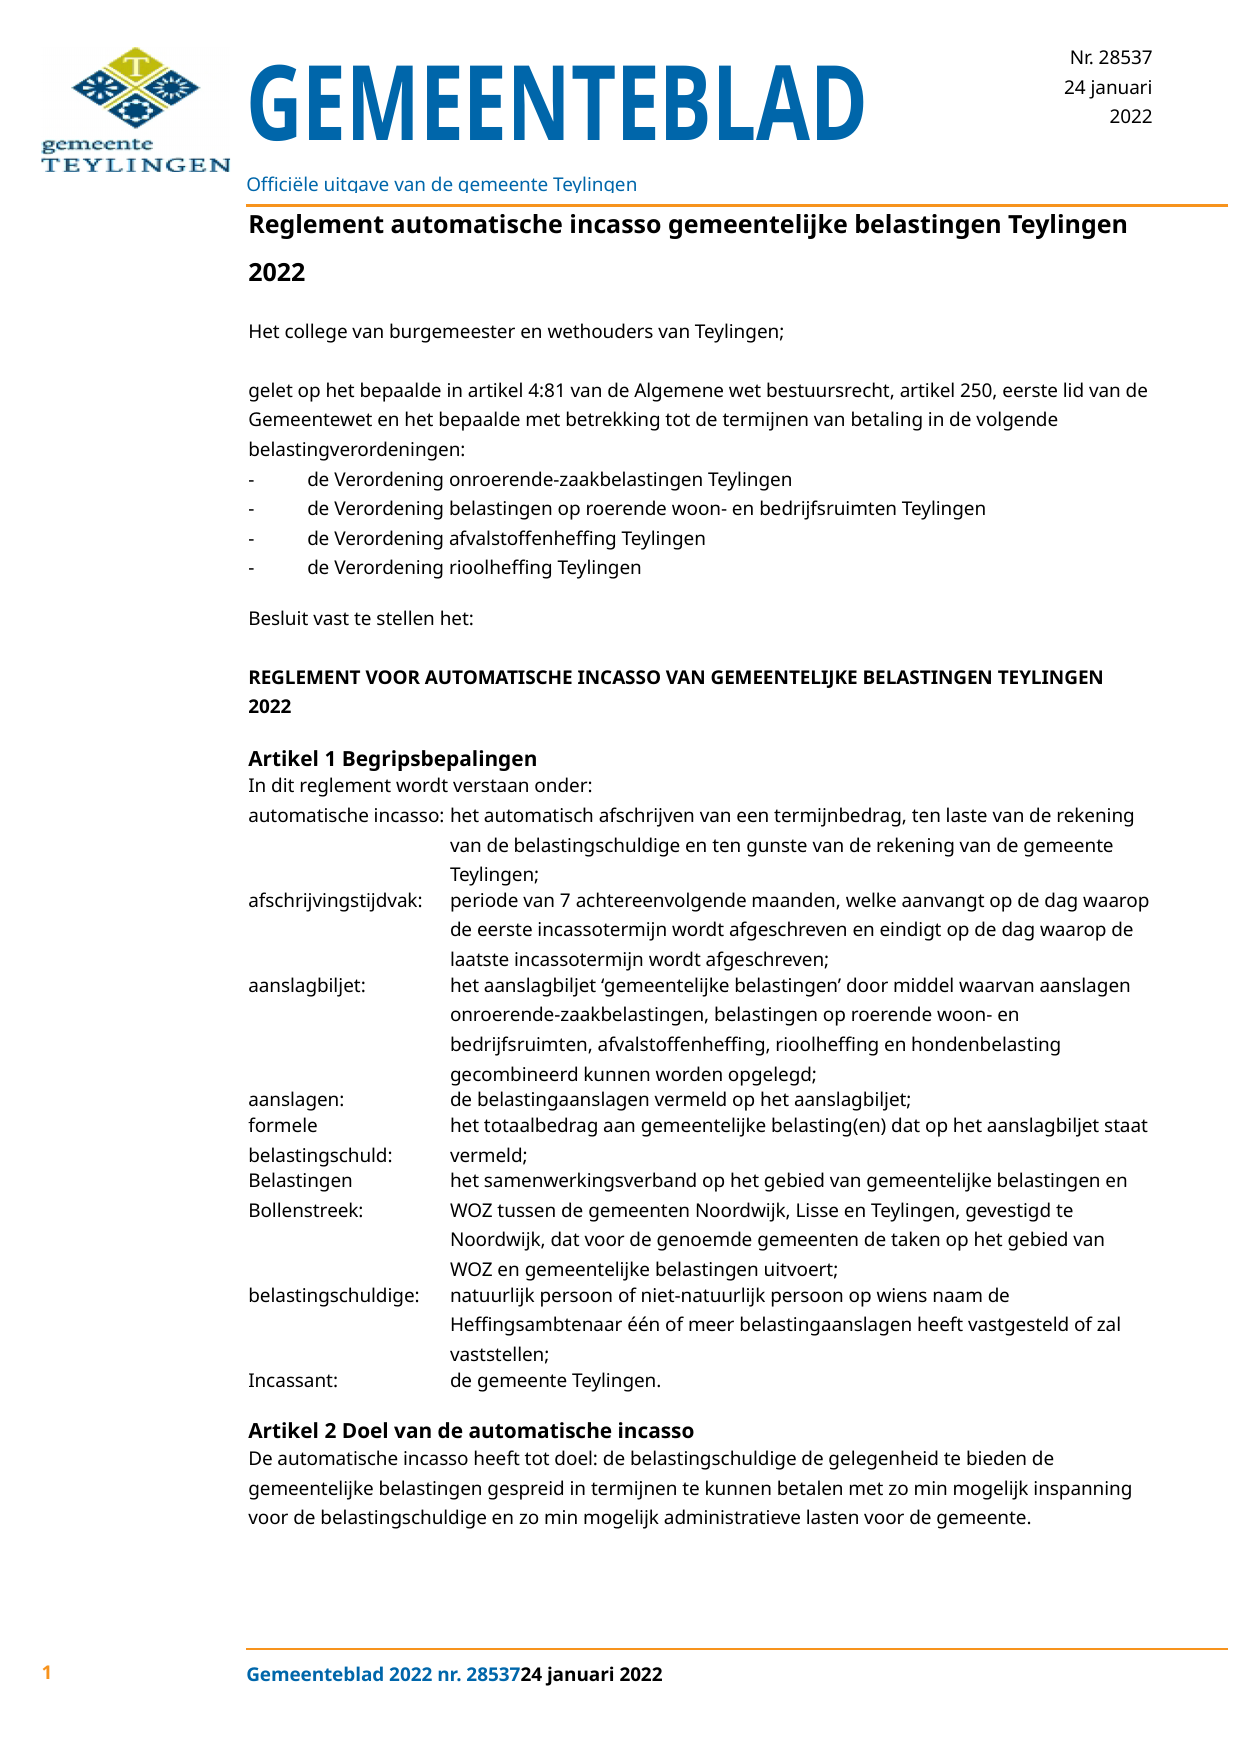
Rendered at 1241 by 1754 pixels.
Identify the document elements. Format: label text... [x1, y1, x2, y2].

text De automatische incasso heeft tot doel: de belastingschuldige de gelegenheid te bieden de gemeentelijke belastingen gespreid in termijnen te kunnen betalen met zo min mogelijk inspanning voor de belastingschuldige en zo min mogelijk administratieve lasten voor de gemeente. [248, 1445, 1152, 1530]
text Artikel 1 Begripsbepalingen [248, 744, 1152, 772]
text In dit reglement wordt verstaan onder: [248, 772, 1152, 798]
text Besluit vast te stellen het: [248, 605, 1152, 631]
table_cell Incassant: [248, 1367, 450, 1393]
table_cell belastingschuldige: [248, 1282, 450, 1367]
text gelet op het bepaalde in artikel 4:81 van de Algemene wet bestuursrecht, artikel 250, eerste lid van de Gemeentewet en het bepaalde met betrekking tot de termijnen van betaling in de volgende belastingverordeningen: [248, 377, 1152, 462]
text Artikel 2 Doel van de automatische incasso [248, 1417, 1152, 1445]
text REGLEMENT VOOR AUTOMATISCHE INCASSO VAN GEMEENTELIJKE BELASTINGEN TEYLINGEN 2022 [248, 664, 1152, 719]
table_cell afschrijvingstijdvak: [248, 887, 450, 972]
table_cell het aanslagbiljet ‘gemeentelijke belastingen’ door middel waarvan aanslagen onroerende-zaakbelastingen, belastingen op roerende woon- en bedrijfsruimten, afvalstoffenheffing, rioolheffing en hondenbelasting gecombineerd kunnen worden opgelegd; [450, 972, 1152, 1086]
table_header automatische incasso: [248, 802, 450, 887]
list de Verordening onroerende-zaakbelastingen Teylingen [248, 466, 1152, 492]
table_cell de belastingaanslagen vermeld op het aanslagbiljet; [450, 1086, 1152, 1112]
table_cell periode van 7 achtereenvolgende maanden, welke aanvangt op de dag waarop de eerste incassotermijn wordt afgeschreven en eindigt op de dag waarop de laatste incassotermijn wordt afgeschreven; [450, 887, 1152, 972]
table_cell aanslagen: [248, 1086, 450, 1112]
picture [41, 47, 231, 172]
table_cell aanslagbiljet: [248, 972, 450, 1086]
list de Verordening belastingen op roerende woon- en bedrijfsruimten Teylingen [248, 495, 1152, 521]
table_cell natuurlijk persoon of niet-natuurlijk persoon op wiens naam de Heffingsambtenaar één of meer belastingaanslagen heeft vastgesteld of zal vaststellen; [450, 1282, 1152, 1367]
text Het college van burgemeester en wethouders van Teylingen; [248, 318, 1152, 344]
table_cell de gemeente Teylingen. [450, 1367, 1152, 1393]
list de Verordening rioolheffing Teylingen [248, 554, 1152, 580]
list de Verordening afvalstoffenheffing Teylingen [248, 525, 1152, 551]
table_cell formele belastingschuld: [248, 1112, 450, 1167]
table_header het automatisch afschrijven van een termijnbedrag, ten laste van de rekening van de belastingschuldige en ten gunste van de rekening van de gemeente Teylingen; [450, 802, 1152, 887]
text Reglement automatische incasso gemeentelijke belastingen Teylingen 2022 [248, 207, 1152, 288]
table_cell Belastingen Bollenstreek: [248, 1168, 450, 1282]
table_cell het totaalbedrag aan gemeentelijke belasting(en) dat op het aanslagbiljet staat vermeld; [450, 1112, 1152, 1167]
table_cell het samenwerkingsverband op het gebied van gemeentelijke belastingen en WOZ tussen de gemeenten Noordwijk, Lisse en Teylingen, gevestigd te Noordwijk, dat voor de genoemde gemeenten de taken op het gebied van WOZ en gemeentelijke belastingen uitvoert; [450, 1168, 1152, 1282]
